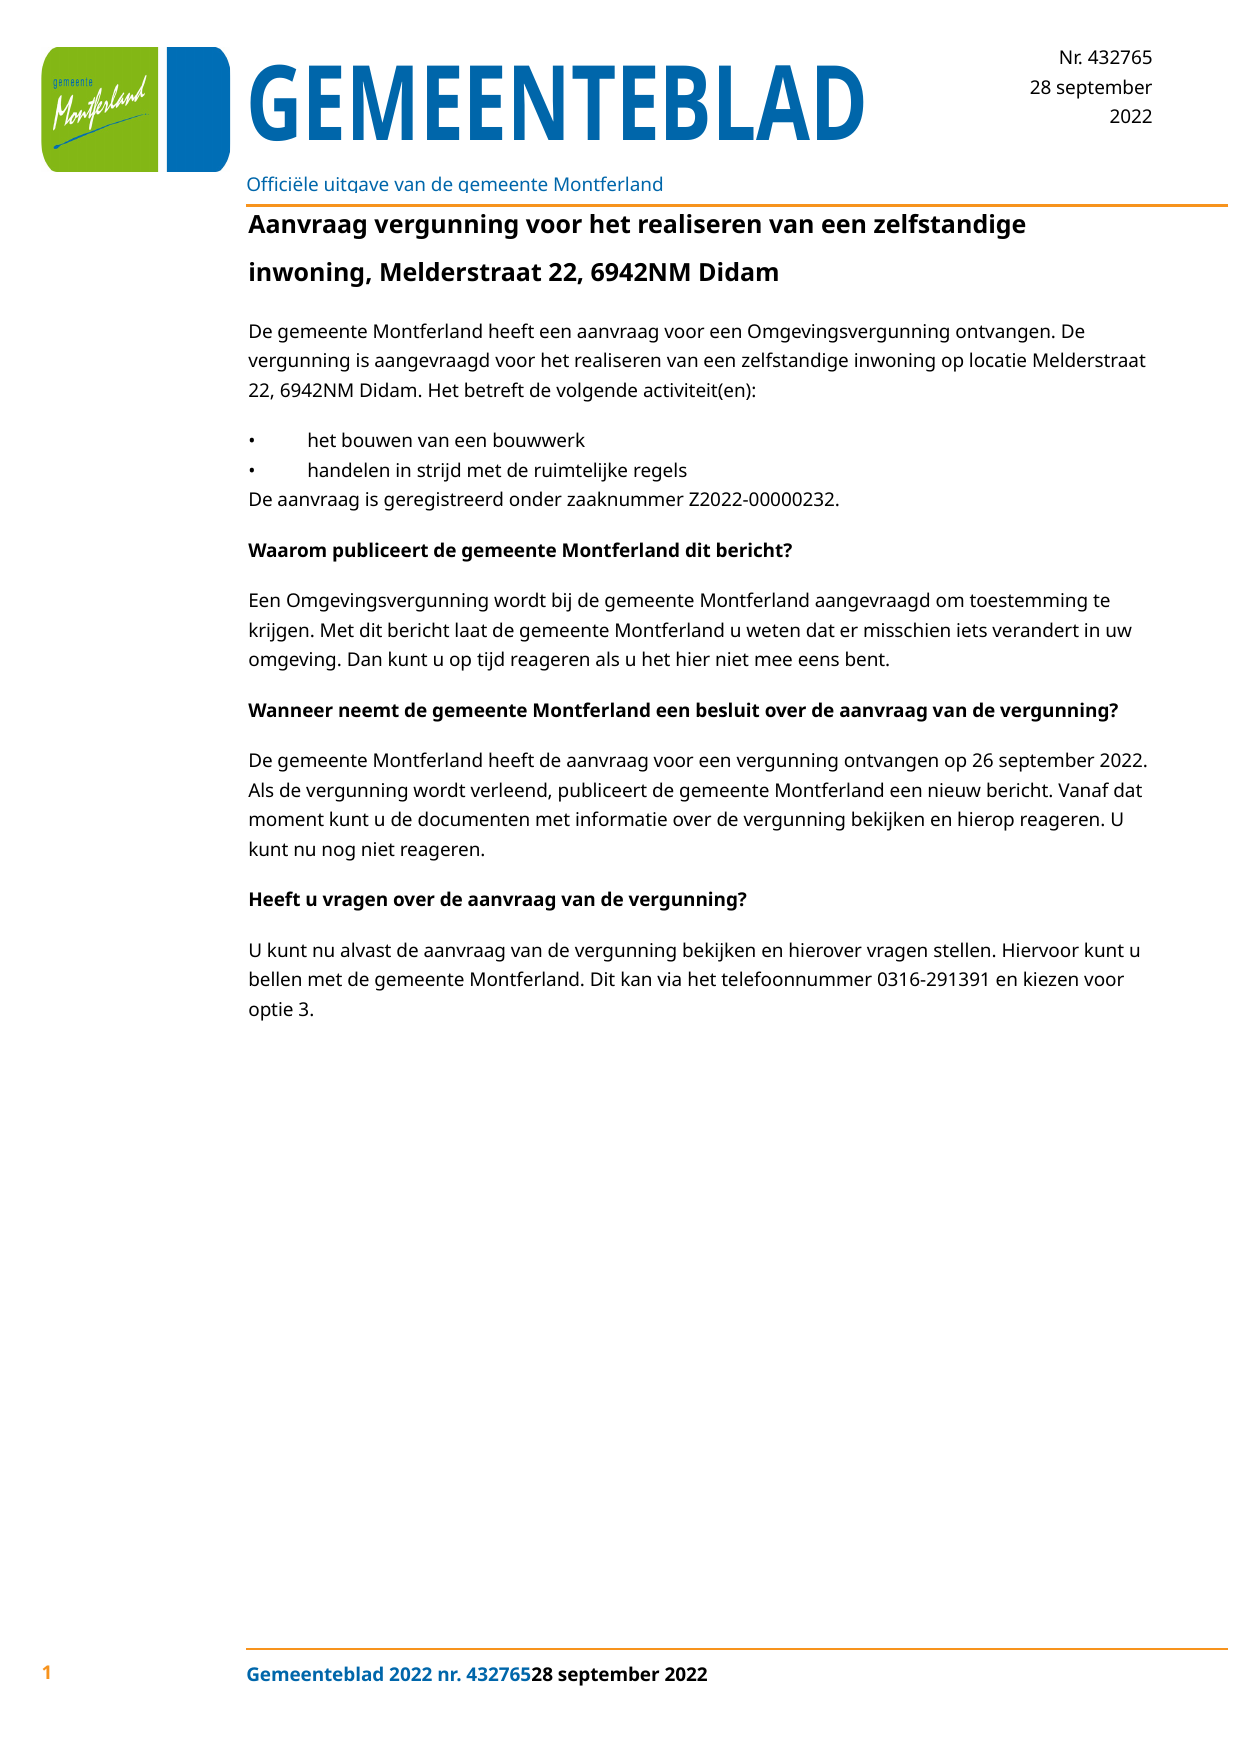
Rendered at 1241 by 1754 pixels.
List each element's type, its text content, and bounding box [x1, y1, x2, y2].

text Heeft u vragen over de aanvraag van de vergunning? [248, 887, 1152, 912]
text Waarom publiceert de gemeente Montferland dit bericht? [248, 537, 1152, 563]
text U kunt nu alvast de aanvraag van de vergunning bekijken en hierover vragen stellen. Hiervoor kunt u bellen met de gemeente Montferland. Dit kan via het telefoonnummer 0316-291391 en kiezen voor optie 3. [248, 937, 1152, 1022]
text Aanvraag vergunning voor het realiseren van een zelfstandige inwoning, Melderstraat 22, 6942NM Didam [248, 207, 1152, 288]
text De gemeente Montferland heeft een aanvraag voor een Omgevingsvergunning ontvangen. De vergunning is aangevraagd voor het realiseren van een zelfstandige inwoning op locatie Melderstraat 22, 6942NM Didam. Het betreft de volgende activiteit(en): [248, 318, 1152, 403]
text De gemeente Montferland heeft de aanvraag voor een vergunning ontvangen op 26 september 2022. Als de vergunning wordt verleend, publiceert de gemeente Montferland een nieuw bericht. Vanaf dat moment kunt u de documenten met informatie over de vergunning bekijken en hierop reageren. U kunt nu nog niet reageren. [248, 747, 1152, 862]
list het bouwen van een bouwwerk [248, 427, 1152, 453]
text Wanneer neemt de gemeente Montferland een besluit over de aanvraag van de vergunning? [248, 697, 1152, 723]
picture [41, 47, 231, 172]
list handelen in strijd met de ruimtelijke regels [248, 457, 1152, 483]
text De aanvraag is geregistreerd onder zaaknummer Z2022-00000232. [248, 487, 1152, 512]
text Een Omgevingsvergunning wordt bij de gemeente Montferland aangevraagd om toestemming te krijgen. Met dit bericht laat de gemeente Montferland u weten dat er misschien iets verandert in uw omgeving. Dan kunt u op tijd reageren als u het hier niet mee eens bent. [248, 587, 1152, 672]
